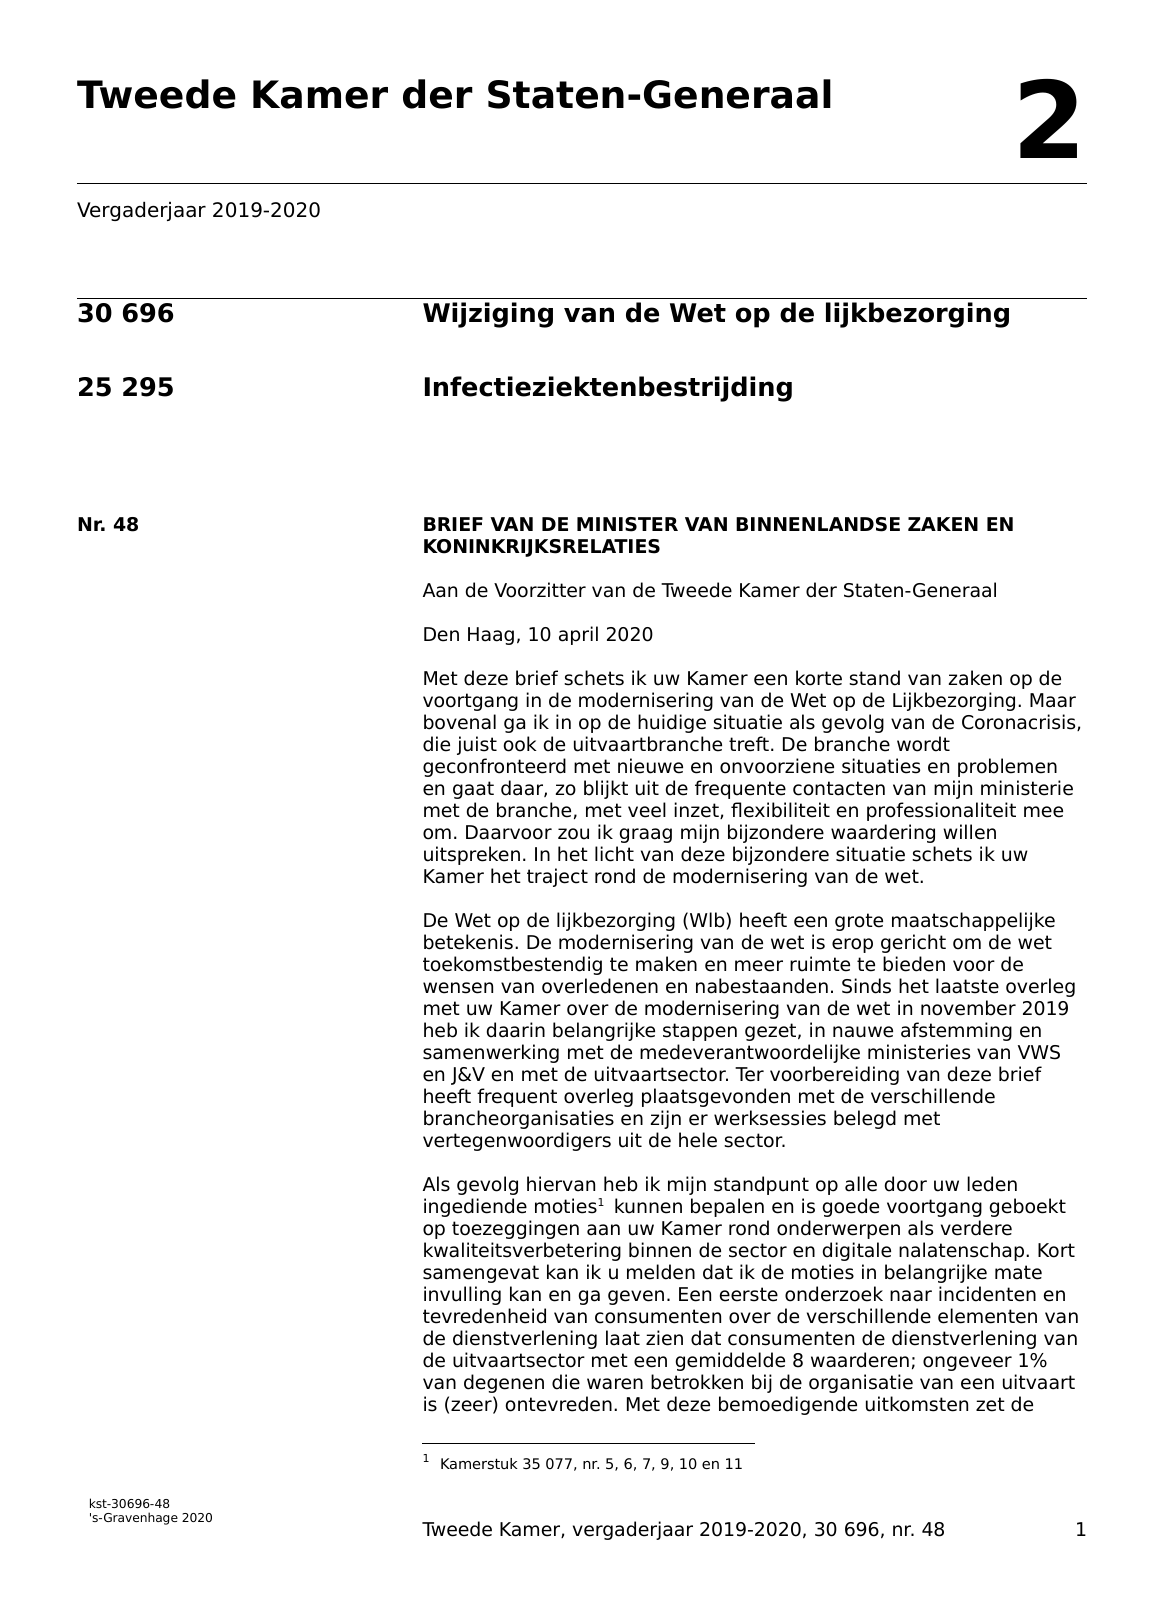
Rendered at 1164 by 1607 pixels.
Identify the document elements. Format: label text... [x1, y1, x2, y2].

text kst-30696-48 [88, 1497, 323, 1511]
subtitle 30 696 Wijziging van de Wet op de lijkbezorging [77, 299, 1087, 329]
subtitle 25 295 Infectieziektenbestrijding [77, 373, 1087, 403]
text Als gevolg hiervan heb ik mijn standpunt op alle door uw leden ingediende moties kunnen bepalen en is goede voortgang geboekt op toezeggingen aan uw Kamer rond onderwerpen als verdere kwaliteitsverbetering binnen de sector en digitale nalatenschap. Kort samengevat kan ik u melden dat ik de moties in belangrijke mate invulling kan en ga geven. Een eerste onderzoek naar incidenten en tevredenheid van consumenten over de verschillende elementen van de dienstverlening laat zien dat consumenten de dienstverlening van de uitvaartsector met een gemiddelde 8 waarderen; ongeveer 1% van degenen die waren betrokken bij de organisatie van een uitvaart is (zeer) ontevreden. Met deze bemoedigende uitkomsten zet de [422, 1174, 1087, 1416]
text Aan de Voorzitter van de Tweede Kamer der Staten-Generaal [422, 580, 1087, 602]
table_header Tweede Kamer der Staten-Generaal [77, 59, 886, 183]
table_cell Vergaderjaar 2019-2020 [77, 184, 1087, 298]
text Met deze brief schets ik uw Kamer een korte stand van zaken op de voortgang in de modernisering van de Wet op de Lijkbezorging. Maar bovenal ga ik in op de huidige situatie als gevolg van de Coronacrisis, die juist ook de uitvaartbranche treft. De branche wordt geconfronteerd met nieuwe en onvoorziene situaties en problemen en gaat daar, zo blijkt uit de frequente contacten van mijn ministerie met de branche, met veel inzet, flexibiliteit en professionaliteit mee om. Daarvoor zou ik graag mijn bijzondere waardering willen uitspreken. In het licht van deze bijzondere situatie schets ik uw Kamer het traject rond de modernisering van de wet. [422, 668, 1087, 888]
text De Wet op de lijkbezorging (Wlb) heeft een grote maatschappelijke betekenis. De modernisering van de wet is erop gericht om de wet toekomstbestendig te maken en meer ruimte te bieden voor de wensen van overledenen en nabestaanden. Sinds het laatste overleg met uw Kamer over de modernisering van de wet in november 2019 heb ik daarin belangrijke stappen gezet, in nauwe afstemming en samenwerking met de medeverantwoordelijke ministeries van VWS en J&V en met de uitvaartsector. Ter voorbereiding van deze brief heeft frequent overleg plaatsgevonden met de verschillende brancheorganisaties en zijn er werksessies belegd met vertegenwoordigers uit de hele sector. [422, 910, 1087, 1152]
table_header 2 [886, 59, 1087, 183]
subtitle Nr. 48 BRIEF VAN DE MINISTER VAN BINNENLANDSE ZAKEN EN KONINKRIJKSRELATIES [77, 514, 1087, 558]
text Den Haag, 10 april 2020 [422, 624, 1087, 646]
text Kamerstuk 35 077, nr. 5, 6, 7, 9, 10 en 11 [422, 1452, 1087, 1474]
text 's-Gravenhage 2020 [88, 1511, 323, 1525]
